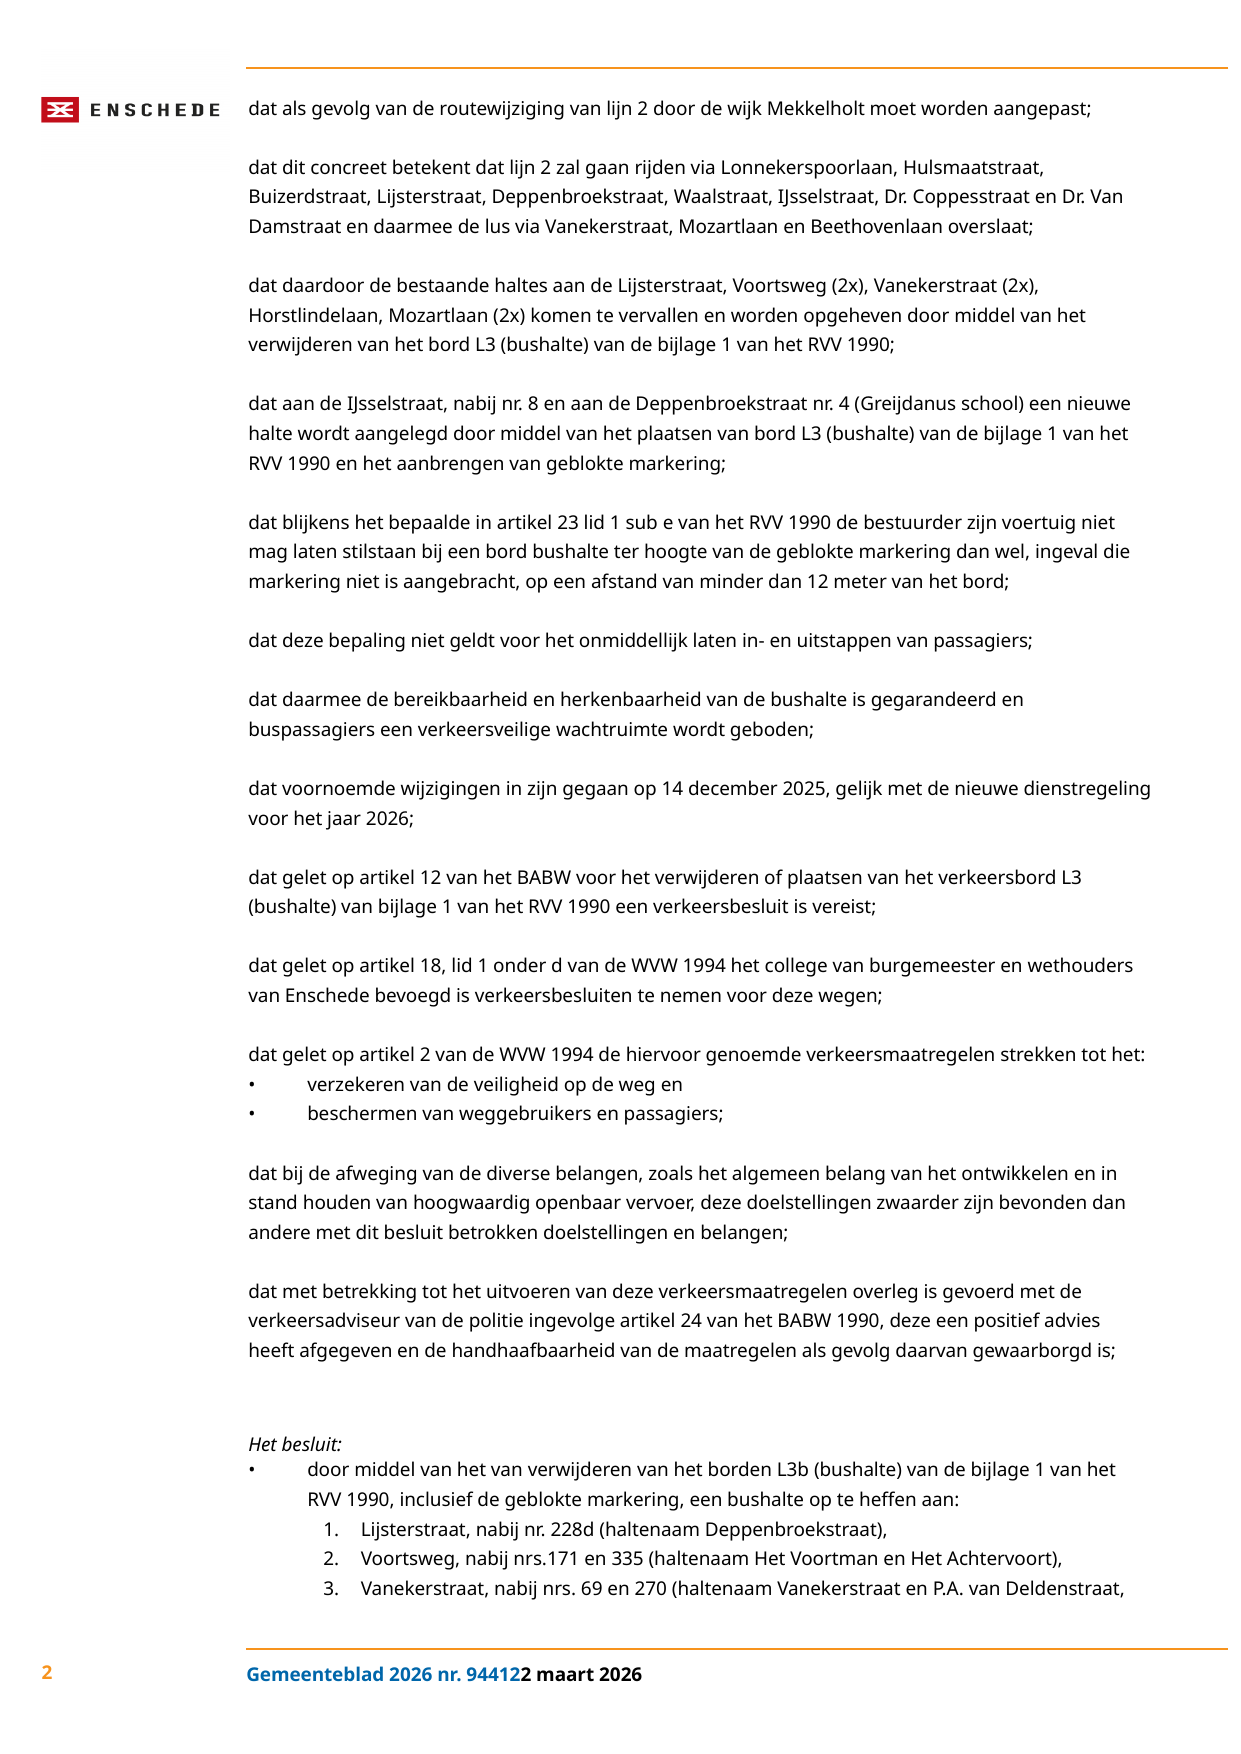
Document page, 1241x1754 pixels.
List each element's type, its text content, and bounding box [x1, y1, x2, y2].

text dat blijkens het bepaalde in artikel 23 lid 1 sub e van het RVV 1990 de bestuurder zijn voertuig niet mag laten stilstaan bij een bord bushalte ter hoogte van de geblokte markering dan wel, ingeval die markering niet is aangebracht, op een afstand van minder dan 12 meter van het bord; [248, 509, 1152, 594]
list door middel van het van verwijderen van het borden L3b (bushalte) van de bijlage 1 van het RVV 1990, inclusief de geblokte markering, een bushalte op te heffen aan: [248, 1457, 1152, 1512]
list beschermen van weggebruikers en passagiers; [248, 1101, 1152, 1126]
text dat gelet op artikel 2 van de WVW 1994 de hiervoor genoemde verkeersmaatregelen strekken tot het: [248, 1041, 1152, 1067]
text Het besluit: [248, 1431, 1152, 1457]
text dat dit concreet betekent dat lijn 2 zal gaan rijden via Lonnekerspoorlaan, Hulsmaatstraat, Buizerdstraat, Lijsterstraat, Deppenbroekstraat, Waalstraat, IJsselstraat, Dr. Coppesstraat en Dr. Van Damstraat en daarmee de lus via Vanekerstraat, Mozartlaan en Beethovenlaan overslaat; [248, 154, 1152, 239]
text dat met betrekking tot het uitvoeren van deze verkeersmaatregelen overleg is gevoerd met de verkeersadviseur van de politie ingevolge artikel 24 van het BABW 1990, deze een positief advies heeft afgegeven en de handhaafbaarheid van de maatregelen als gevolg daarvan gewaarborgd is; [248, 1278, 1152, 1363]
text dat gelet op artikel 12 van het BABW voor het verwijderen of plaatsen van het verkeersbord L3 (bushalte) van bijlage 1 van het RVV 1990 een verkeersbesluit is vereist; [248, 864, 1152, 919]
text dat voornoemde wijzigingen in zijn gegaan op 14 december 2025, gelijk met de nieuwe dienstregeling voor het jaar 2026; [248, 775, 1152, 831]
list Vanekerstraat, nabij nrs. 69 en 270 (haltenaam Vanekerstraat en P.A. van Deldenstraat, [323, 1575, 1152, 1601]
text dat bij de afweging van de diverse belangen, zoals het algemeen belang van het ontwikkelen en in stand houden van hoogwaardig openbaar vervoer, deze doelstellingen zwaarder zijn bevonden dan andere met dit besluit betrokken doelstellingen en belangen; [248, 1160, 1152, 1245]
text dat als gevolg van de routewijziging van lijn 2 door de wijk Mekkelholt moet worden aangepast; [248, 95, 1152, 121]
list Lijsterstraat, nabij nr. 228d (haltenaam Deppenbroekstraat), [323, 1516, 1152, 1541]
text dat gelet op artikel 18, lid 1 onder d van de WVW 1994 het college van burgemeester en wethouders van Enschede bevoegd is verkeersbesluiten te nemen voor deze wegen; [248, 953, 1152, 1008]
text dat deze bepaling niet geldt voor het onmiddellijk laten in- en uitstappen van passagiers; [248, 627, 1152, 653]
text dat daarmee de bereikbaarheid en herkenbaarheid van de bushalte is gegarandeerd en buspassagiers een verkeersveilige wachtruimte wordt geboden; [248, 686, 1152, 742]
picture [41, 47, 231, 172]
list verzekeren van de veiligheid op de weg en [248, 1071, 1152, 1097]
text dat daardoor de bestaande haltes aan de Lijsterstraat, Voortsweg (2x), Vanekerstraat (2x), Horstlindelaan, Mozartlaan (2x) komen te vervallen en worden opgeheven door middel van het verwijderen van het bord L3 (bushalte) van de bijlage 1 van het RVV 1990; [248, 272, 1152, 357]
list Voortsweg, nabij nrs.171 en 335 (haltenaam Het Voortman en Het Achtervoort), [323, 1545, 1152, 1571]
text dat aan de IJsselstraat, nabij nr. 8 en aan de Deppenbroekstraat nr. 4 (Greijdanus school) een nieuwe halte wordt aangelegd door middel van het plaatsen van bord L3 (bushalte) van de bijlage 1 van het RVV 1990 en het aanbrengen van geblokte markering; [248, 391, 1152, 476]
